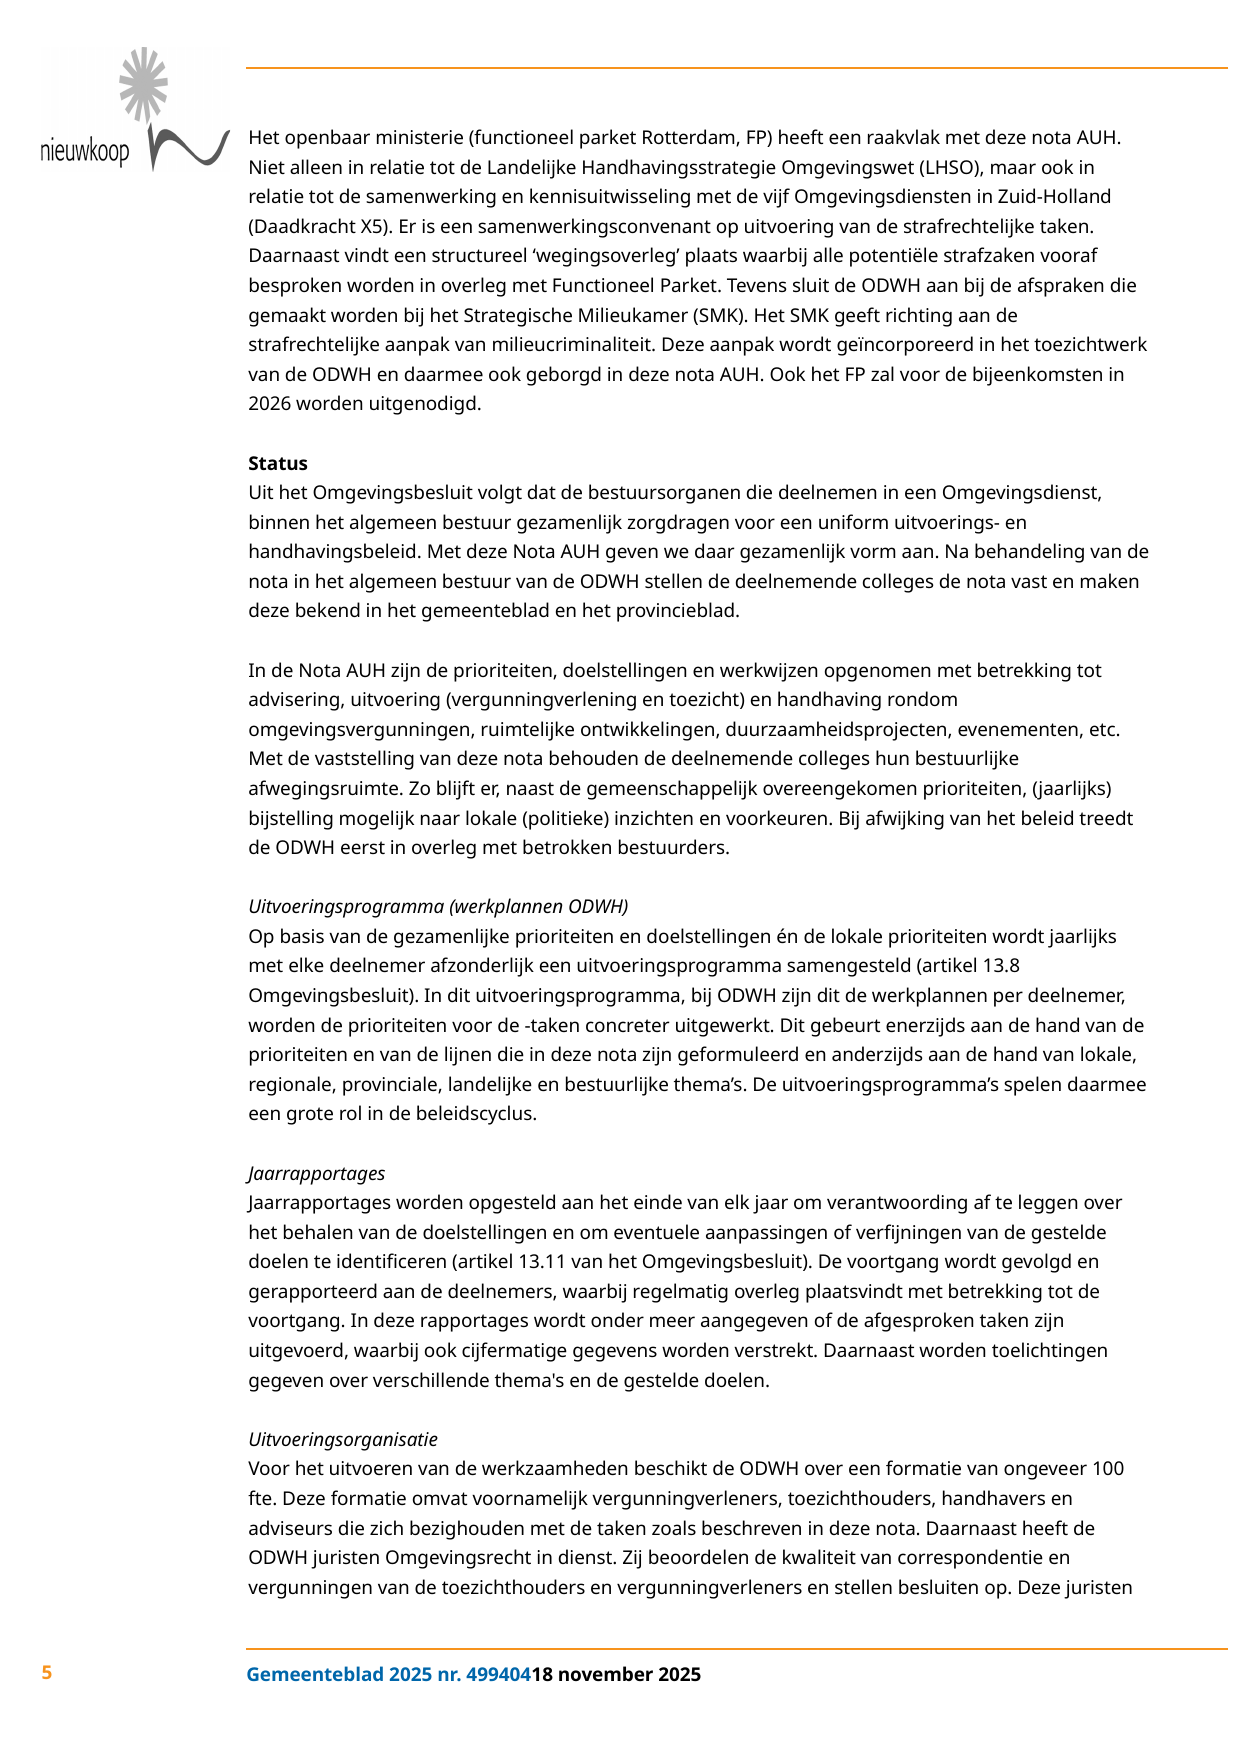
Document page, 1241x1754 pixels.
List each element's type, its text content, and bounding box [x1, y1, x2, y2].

text Uitvoeringsorganisatie [248, 1426, 1152, 1452]
text Het openbaar ministerie (functioneel parket Rotterdam, FP) heeft een raakvlak met deze nota AUH. Niet alleen in relatie tot de Landelijke Handhavingsstrategie Omgevingswet (LHSO), maar ook in relatie tot de samenwerking en kennisuitwisseling met de vijf Omgevingsdiensten in Zuid-Holland (Daadkracht X5). Er is een samenwerkingsconvenant op uitvoering van de strafrechtelijke taken. Daarnaast vindt een structureel ‘wegingsoverleg’ plaats waarbij alle potentiële strafzaken vooraf besproken worden in overleg met Functioneel Parket. Tevens sluit de ODWH aan bij de afspraken die gemaakt worden bij het Strategische Milieukamer (SMK). Het SMK geeft richting aan de strafrechtelijke aanpak van milieucriminaliteit. Deze aanpak wordt geïncorporeerd in het toezichtwerk van de ODWH en daarmee ook geborgd in deze nota AUH. Ook het FP zal voor de bijeenkomsten in 2026 worden uitgenodigd. [248, 124, 1152, 416]
text In de Nota AUH zijn de prioriteiten, doelstellingen en werkwijzen opgenomen met betrekking tot advisering, uitvoering (vergunningverlening en toezicht) en handhaving rondom omgevingsvergunningen, ruimtelijke ontwikkelingen, duurzaamheidsprojecten, evenementen, etc. Met de vaststelling van deze nota behouden de deelnemende colleges hun bestuurlijke afwegingsruimte. Zo blijft er, naast de gemeenschappelijk overeengekomen prioriteiten, (jaarlijks) bijstelling mogelijk naar lokale (politieke) inzichten en voorkeuren. Bij afwijking van het beleid treedt de ODWH eerst in overleg met betrokken bestuurders. [248, 657, 1152, 860]
text Jaarrapportages [248, 1160, 1152, 1186]
picture [41, 47, 231, 172]
text Uitvoeringsprogramma (werkplannen ODWH) [248, 893, 1152, 919]
text Voor het uitvoeren van de werkzaamheden beschikt de ODWH over een formatie van ongeveer 100 fte. Deze formatie omvat voornamelijk vergunningverleners, toezichthouders, handhavers en adviseurs die zich bezighouden met de taken zoals beschreven in deze nota. Daarnaast heeft de ODWH juristen Omgevingsrecht in dienst. Zij beoordelen de kwaliteit van correspondentie en vergunningen van de toezichthouders en vergunningverleners en stellen besluiten op. Deze juristen [248, 1456, 1152, 1600]
text Op basis van de gezamenlijke prioriteiten en doelstellingen én de lokale prioriteiten wordt jaarlijks met elke deelnemer afzonderlijk een uitvoeringsprogramma samengesteld (artikel 13.8 Omgevingsbesluit). In dit uitvoeringsprogramma, bij ODWH zijn dit de werkplannen per deelnemer, worden de prioriteiten voor de -taken concreter uitgewerkt. Dit gebeurt enerzijds aan de hand van de prioriteiten en van de lijnen die in deze nota zijn geformuleerd en anderzijds aan de hand van lokale, regionale, provinciale, landelijke en bestuurlijke thema’s. De uitvoeringsprogramma’s spelen daarmee een grote rol in de beleidscyclus. [248, 923, 1152, 1126]
text Uit het Omgevingsbesluit volgt dat de bestuursorganen die deelnemen in een Omgevingsdienst, binnen het algemeen bestuur gezamenlijk zorgdragen voor een uniform uitvoerings- en handhavingsbeleid. Met deze Nota AUH geven we daar gezamenlijk vorm aan. Na behandeling van de nota in het algemeen bestuur van de ODWH stellen de deelnemende colleges de nota vast en maken deze bekend in het gemeenteblad en het provincieblad. [248, 479, 1152, 623]
text Status [248, 450, 1152, 476]
text Jaarrapportages worden opgesteld aan het einde van elk jaar om verantwoording af te leggen over het behalen van de doelstellingen en om eventuele aanpassingen of verfijningen van de gestelde doelen te identificeren (artikel 13.11 van het Omgevingsbesluit). De voortgang wordt gevolgd en gerapporteerd aan de deelnemers, waarbij regelmatig overleg plaatsvindt met betrekking tot de voortgang. In deze rapportages wordt onder meer aangegeven of de afgesproken taken zijn uitgevoerd, waarbij ook cijfermatige gegevens worden verstrekt. Daarnaast worden toelichtingen gegeven over verschillende thema's en de gestelde doelen. [248, 1189, 1152, 1393]
